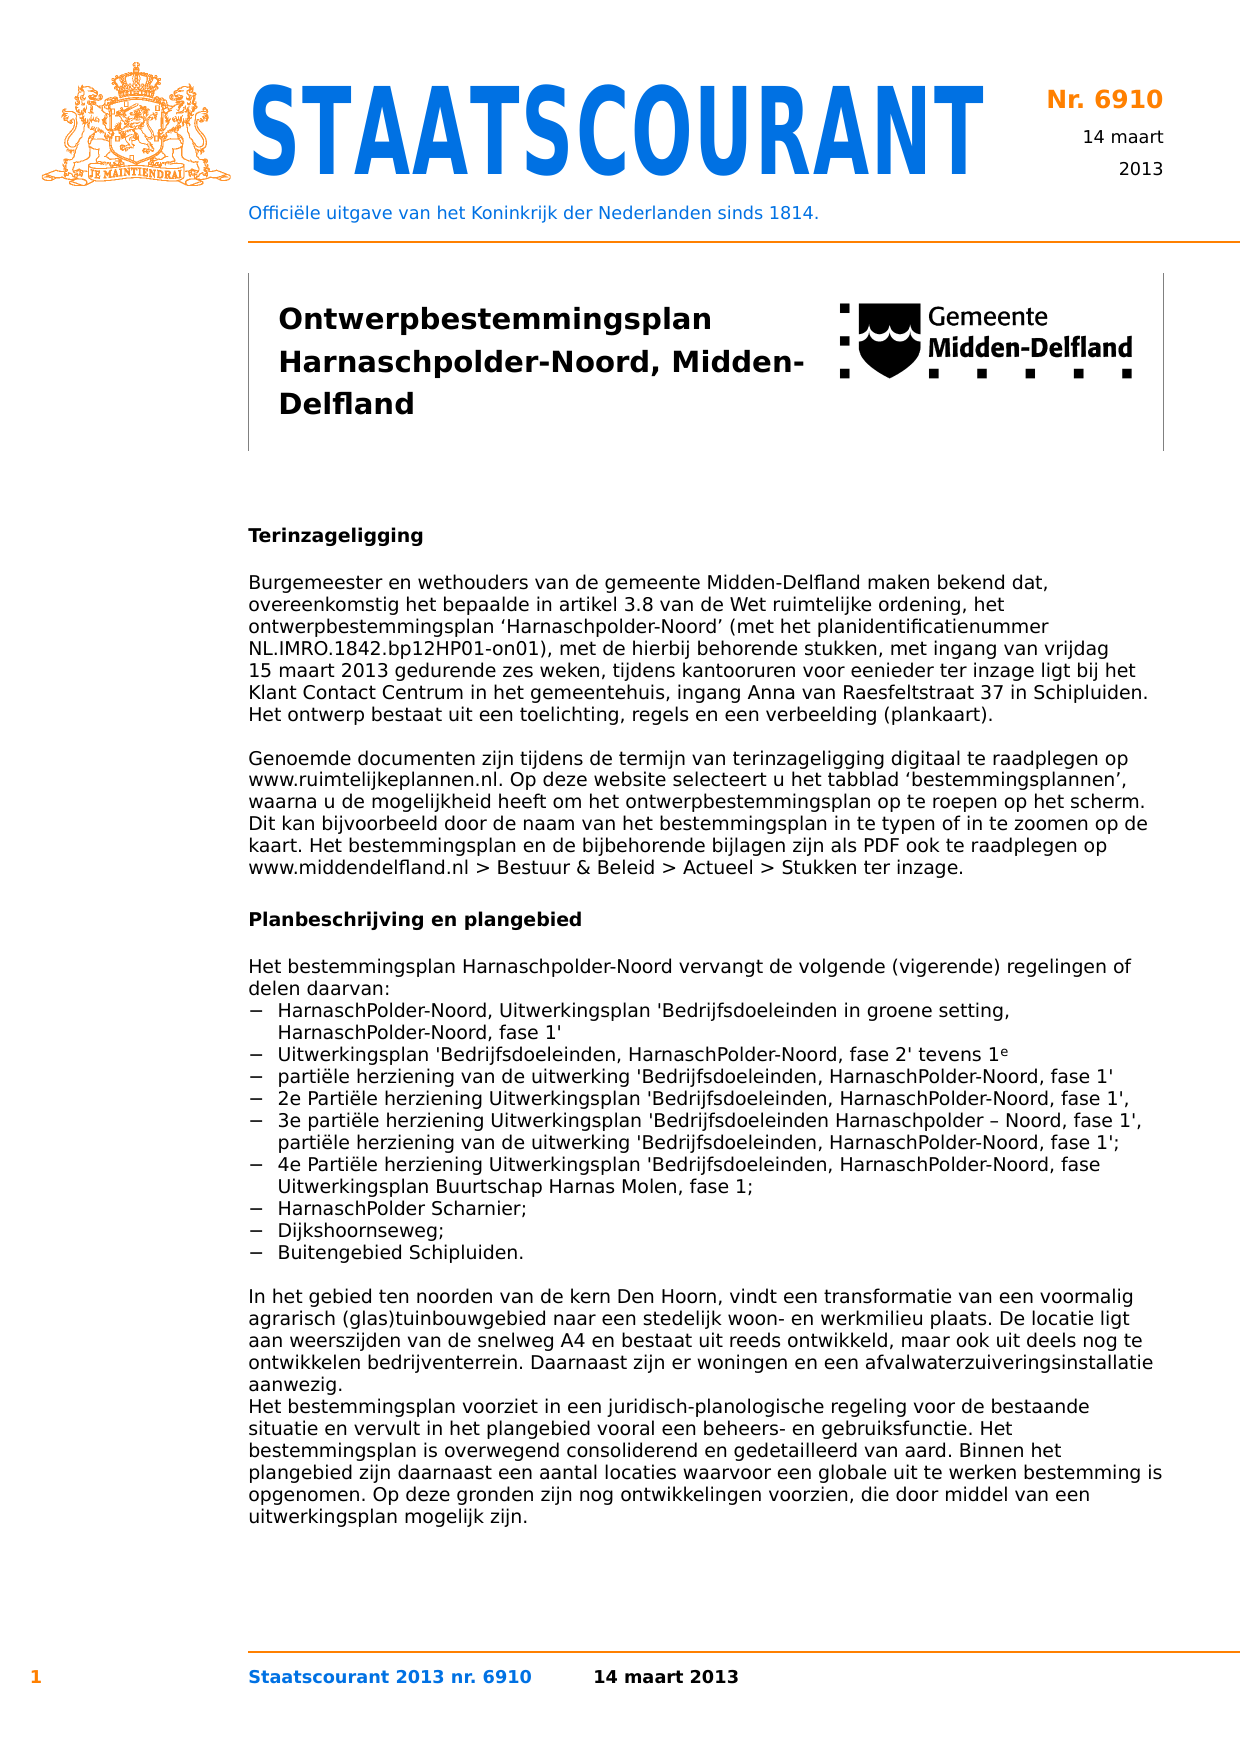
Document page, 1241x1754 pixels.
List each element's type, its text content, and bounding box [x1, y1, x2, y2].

text − Uitwerkingsplan 'Bedrijfsdoeleinden, HarnaschPolder-Noord, fase 2' tevens 1e [248, 1044, 1163, 1066]
picture [41, 62, 231, 186]
table_header STAATSCOURANT [248, 62, 998, 203]
text − HarnaschPolder-Noord, Uitwerkingsplan 'Bedrijfsdoeleinden in groene setting, HarnaschPolder-Noord, fase 1' [248, 1000, 1163, 1044]
text Burgemeester en wethouders van de gemeente Midden-Delfland maken bekend dat, overeenkomstig het bepaalde in artikel 3.8 van de Wet ruimtelijke ordening, het ontwerpbestemmingsplan ‘Harnaschpolder-Noord’ (met het planidentificatienummer NL.IMRO.1842.bp12HP01-on01), met de hierbij behorende stukken, met ingang van vrijdag 15 maart 2013 gedurende zes weken, tijdens kantooruren voor eenieder ter inzage ligt bij het Klant Contact Centrum in het gemeentehuis, ingang Anna van Raesfeltstraat 37 in Schipluiden. Het ontwerp bestaat uit een toelichting, regels en een verbeelding (plankaart). [248, 572, 1163, 726]
text − 2e Partiële herziening Uitwerkingsplan 'Bedrijfsdoeleinden, HarnaschPolder-Noord, fase 1', [248, 1088, 1163, 1110]
table_cell Officiële uitgave van het Koninkrijk der Nederlanden sinds 1814. [248, 203, 1240, 241]
text Het bestemmingsplan voorziet in een juridisch-planologische regeling voor de bestaande situatie en vervult in het plangebied vooral een beheers- en gebruiksfunctie. Het bestemmingsplan is overwegend consoliderend en gedetailleerd van aard. Binnen het plangebied zijn daarnaast een aantal locaties waarvoor een globale uit te werken bestemming is opgenomen. Op deze gronden zijn nog ontwikkelingen voorzien, die door middel van een uitwerkingsplan mogelijk zijn. [248, 1396, 1163, 1528]
table_cell 2013 [998, 153, 1240, 203]
text Het bestemmingsplan Harnaschpolder-Noord vervangt de volgende (vigerende) regelingen of delen daarvan: [248, 956, 1163, 1000]
table_header Nr. 6910 [998, 62, 1240, 121]
text − HarnaschPolder Scharnier; [248, 1198, 1163, 1220]
text − 4e Partiële herziening Uitwerkingsplan 'Bedrijfsdoeleinden, HarnaschPolder-Noord, fase Uitwerkingsplan Buurtschap Harnas Molen, fase 1; [248, 1154, 1163, 1198]
picture [838, 302, 1134, 380]
text − Dijkshoornseweg; [248, 1220, 1163, 1242]
table_cell 14 maart [998, 121, 1240, 153]
text In het gebied ten noorden van de kern Den Hoorn, vindt een transformatie van een voormalig agrarisch (glas)tuinbouwgebied naar een stedelijk woon- en werkmilieu plaats. De locatie ligt aan weerszijden van de snelweg A4 en bestaat uit reeds ontwikkeld, maar ook uit deels nog te ontwikkelen bedrijventerrein. Daarnaast zijn er woningen en een afvalwaterzuiveringsinstallatie aanwezig. [248, 1286, 1163, 1396]
subtitle Planbeschrijving en plangebied [248, 909, 1163, 931]
text − Buitengebied Schipluiden. [248, 1242, 1163, 1264]
text − partiële herziening van de uitwerking 'Bedrijfsdoeleinden, HarnaschPolder-Noord, fase 1' [248, 1066, 1163, 1088]
table_header [25, 62, 248, 241]
text − 3e partiële herziening Uitwerkingsplan 'Bedrijfsdoeleinden Harnaschpolder – Noord, fase 1', partiële herziening van de uitwerking 'Bedrijfsdoeleinden, HarnaschPolder-Noord, fase 1'; [248, 1110, 1163, 1154]
text Genoemde documenten zijn tijdens de termijn van terinzageligging digitaal te raadplegen op www.ruimtelijkeplannen.nl. Op deze website selecteert u het tabblad ‘bestemmingsplannen’, waarna u de mogelijkheid heeft om het ontwerpbestemmingsplan op te roepen op het scherm. Dit kan bijvoorbeeld door de naam van het bestemmingsplan in te typen of in te zoomen op de kaart. Het bestemmingsplan en de bijbehorende bijlagen zijn als PDF ook te raadplegen op www.middendelfland.nl > Bestuur & Beleid > Actueel > Stukken ter inzage. [248, 747, 1163, 879]
subtitle Ontwerpbestemmingsplan Harnaschpolder-Noord, Midden-Delfland [249, 273, 1163, 451]
subtitle Terinzageligging [248, 525, 1163, 547]
